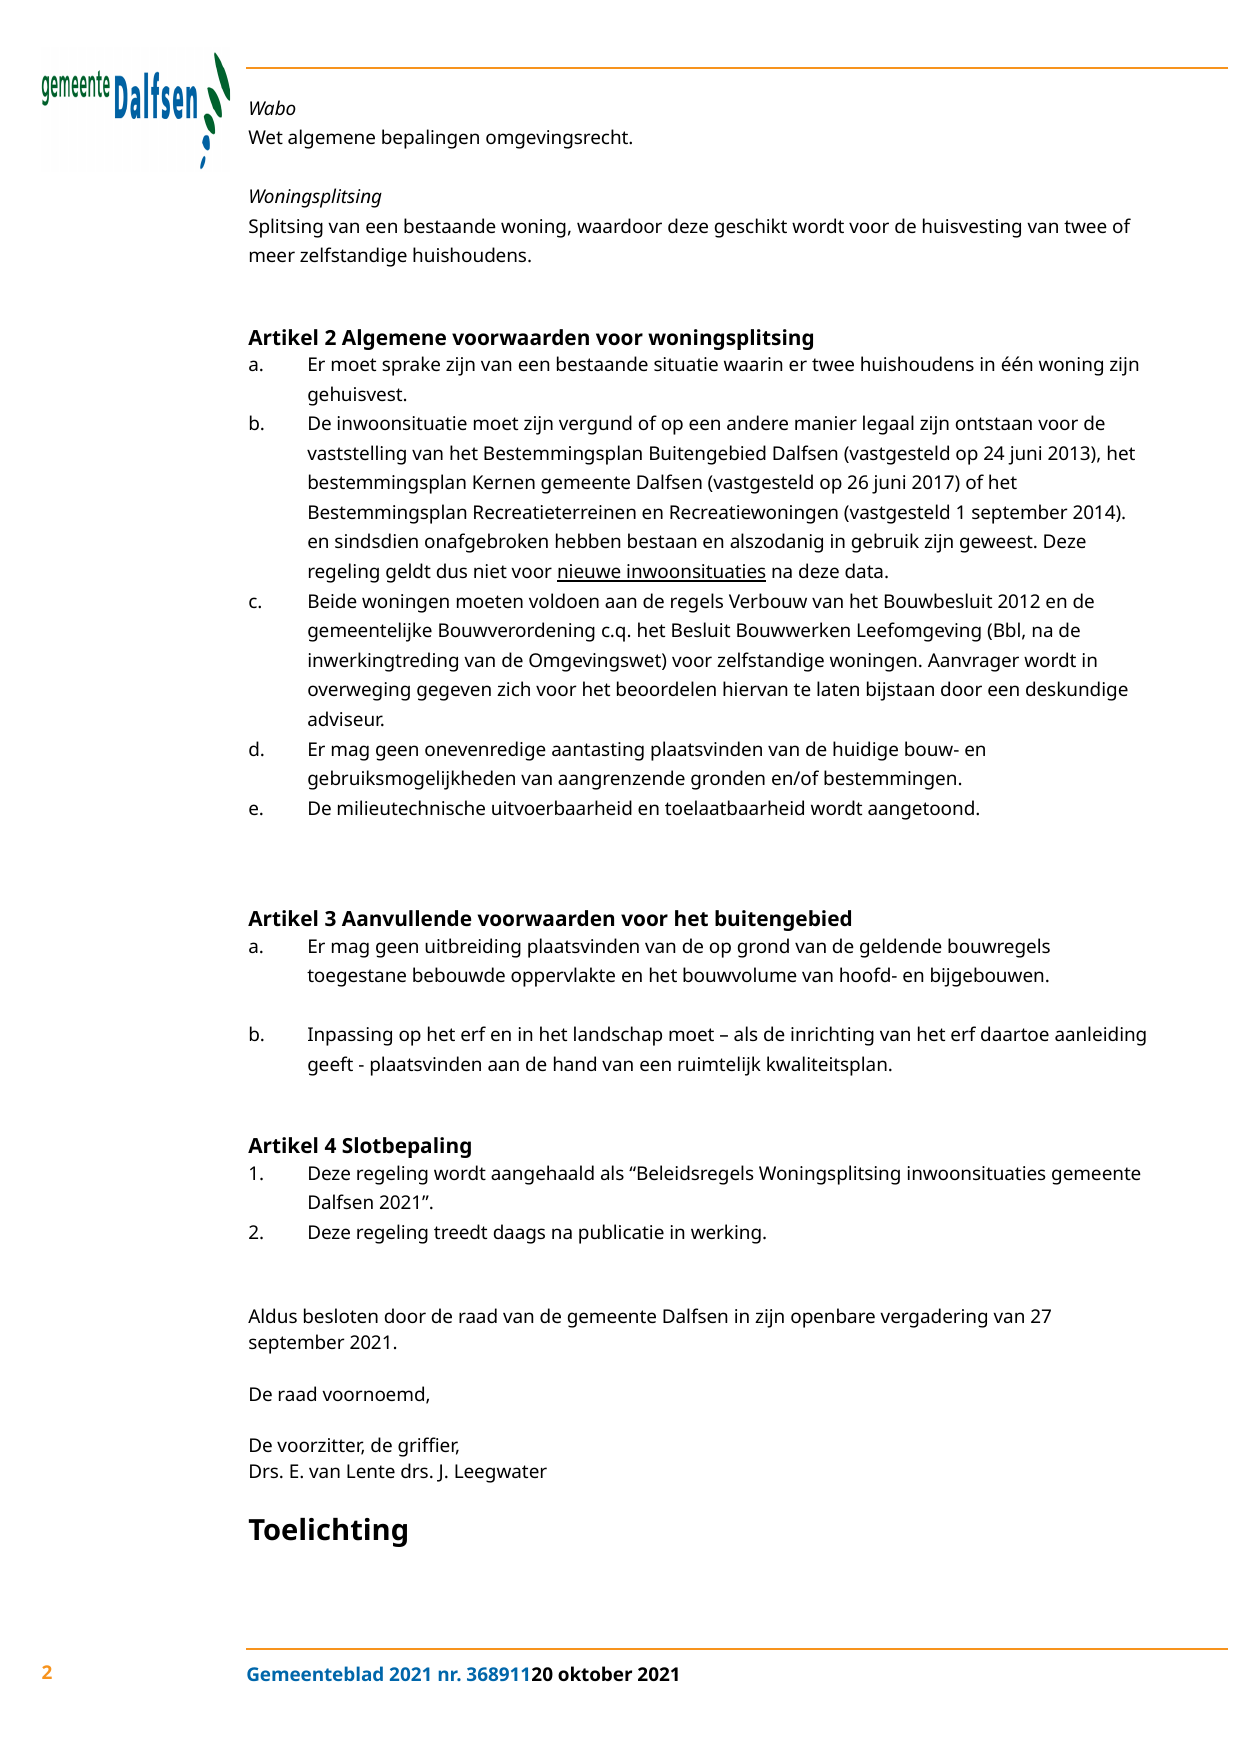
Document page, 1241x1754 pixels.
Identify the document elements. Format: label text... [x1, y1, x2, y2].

text De raad voornoemd, [248, 1381, 1152, 1407]
text Artikel 2 Algemene voorwaarden voor woningsplitsing [248, 323, 1152, 351]
text Splitsing van een bestaande woning, waardoor deze geschikt wordt voor de huisvesting van twee of meer zelfstandige huishoudens. [248, 213, 1152, 268]
list Deze regeling wordt aangehaald als “Beleidsregels Woningsplitsing inwoonsituaties gemeente Dalfsen 2021”. [248, 1160, 1152, 1215]
list Er mag geen uitbreiding plaatsvinden van de op grond van de geldende bouwregels toegestane bebouwde oppervlakte en het bouwvolume van hoofd- en bijgebouwen. [248, 933, 1152, 988]
picture [41, 47, 231, 172]
list Deze regeling treedt daags na publicatie in werking. [248, 1219, 1152, 1244]
text Drs. E. van Lente drs. J. Leegwater [248, 1458, 1152, 1484]
text Toelichting [248, 1509, 1152, 1549]
text Wet algemene bepalingen omgevingsrecht. [248, 124, 1152, 150]
list Beide woningen moeten voldoen aan de regels Verbouw van het Bouwbesluit 2012 en de gemeentelijke Bouwverordening c.q. het Besluit Bouwwerken Leefomgeving (Bbl, na de inwerkingtreding van de Omgevingswet) voor zelfstandige woningen. Aanvrager wordt in overweging gegeven zich voor het beoordelen hiervan te laten bijstaan door een deskundige adviseur. [248, 588, 1152, 732]
text Artikel 4 Slotbepaling [248, 1131, 1152, 1160]
text De voorzitter, de griffier, [248, 1432, 1152, 1458]
text Aldus besloten door de raad van de gemeente Dalfsen in zijn openbare vergadering van 27 september 2021. [248, 1304, 1152, 1355]
list Inpassing op het erf en in het landschap moet – als de inrichting van het erf daartoe aanleiding geeft - plaatsvinden aan de hand van een ruimtelijk kwaliteitsplan. [248, 1022, 1152, 1077]
text Wabo [248, 95, 1152, 121]
list Er mag geen onevenredige aantasting plaatsvinden van de huidige bouw- en gebruiksmogelijkheden van aangrenzende gronden en/of bestemmingen. [248, 736, 1152, 791]
text Artikel 3 Aanvullende voorwaarden voor het buitengebied [248, 904, 1152, 933]
text Woningsplitsing [248, 183, 1152, 209]
list De milieutechnische uitvoerbaarheid en toelaatbaarheid wordt aangetoond. [248, 795, 1152, 821]
list Er moet sprake zijn van een bestaande situatie waarin er twee huishoudens in één woning zijn gehuisvest. [248, 351, 1152, 406]
list De inwoonsituatie moet zijn vergund of op een andere manier legaal zijn ontstaan voor de vaststelling van het Bestemmingsplan Buitengebied Dalfsen (vastgesteld op 24 juni 2013), het bestemmingsplan Kernen gemeente Dalfsen (vastgesteld op 26 juni 2017) of het Bestemmingsplan Recreatieterreinen en Recreatiewoningen (vastgesteld 1 september 2014). en sindsdien onafgebroken hebben bestaan en alszodanig in gebruik zijn geweest. Deze regeling geldt dus niet voor nieuwe inwoonsituaties na deze data. [248, 410, 1152, 584]
